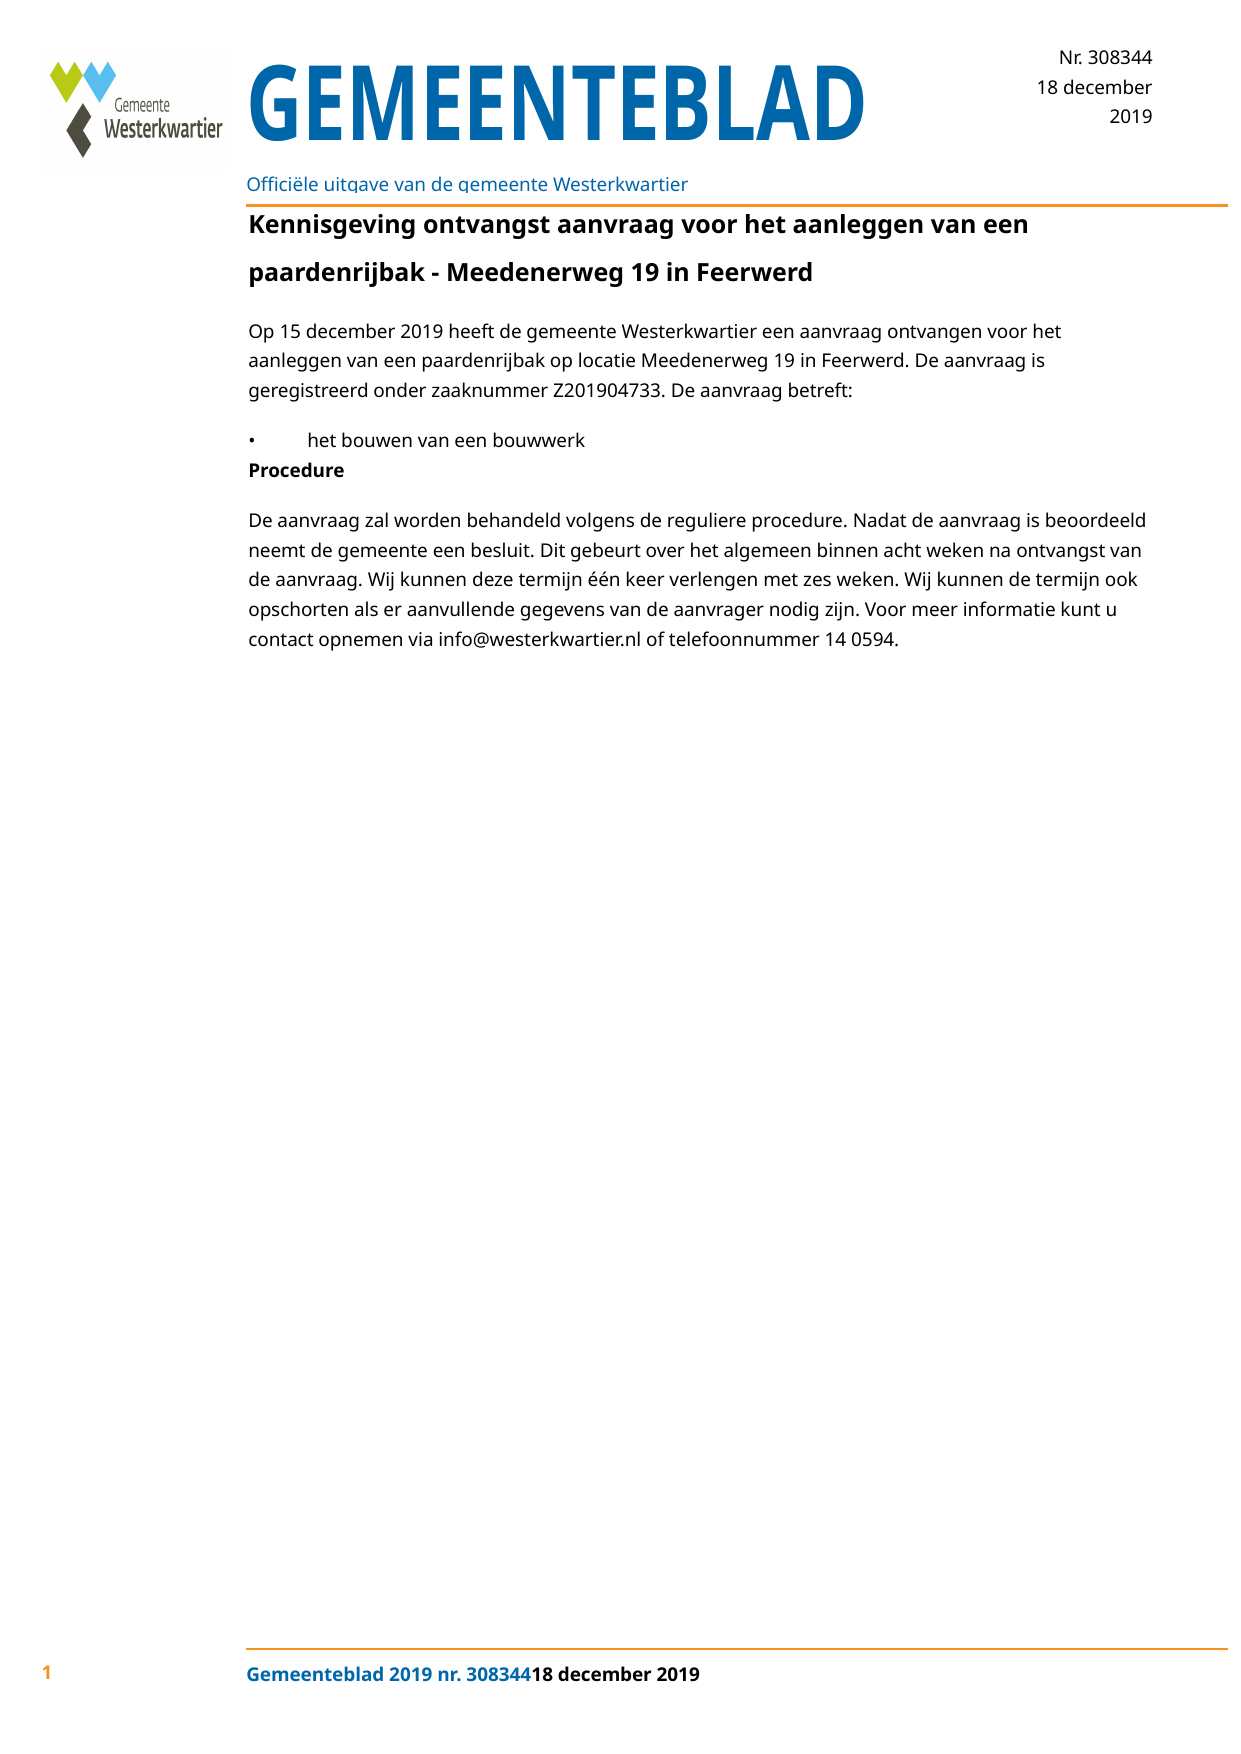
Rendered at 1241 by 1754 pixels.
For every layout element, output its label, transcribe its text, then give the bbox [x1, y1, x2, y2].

list het bouwen van een bouwwerk [248, 427, 1152, 453]
picture [41, 47, 231, 172]
text Op 15 december 2019 heeft de gemeente Westerkwartier een aanvraag ontvangen voor het aanleggen van een paardenrijbak op locatie Meedenerweg 19 in Feerwerd. De aanvraag is geregistreerd onder zaaknummer Z201904733. De aanvraag betreft: [248, 318, 1152, 403]
text Kennisgeving ontvangst aanvraag voor het aanleggen van een paardenrijbak - Meedenerweg 19 in Feerwerd [248, 207, 1152, 288]
text De aanvraag zal worden behandeld volgens de reguliere procedure. Nadat de aanvraag is beoordeeld neemt de gemeente een besluit. Dit gebeurt over het algemeen binnen acht weken na ontvangst van de aanvraag. Wij kunnen deze termijn één keer verlengen met zes weken. Wij kunnen de termijn ook opschorten als er aanvullende gegevens van de aanvrager nodig zijn. Voor meer informatie kunt u contact opnemen via info@westerkwartier.nl of telefoonnummer 14 0594. [248, 507, 1152, 652]
text Procedure [248, 457, 1152, 483]
